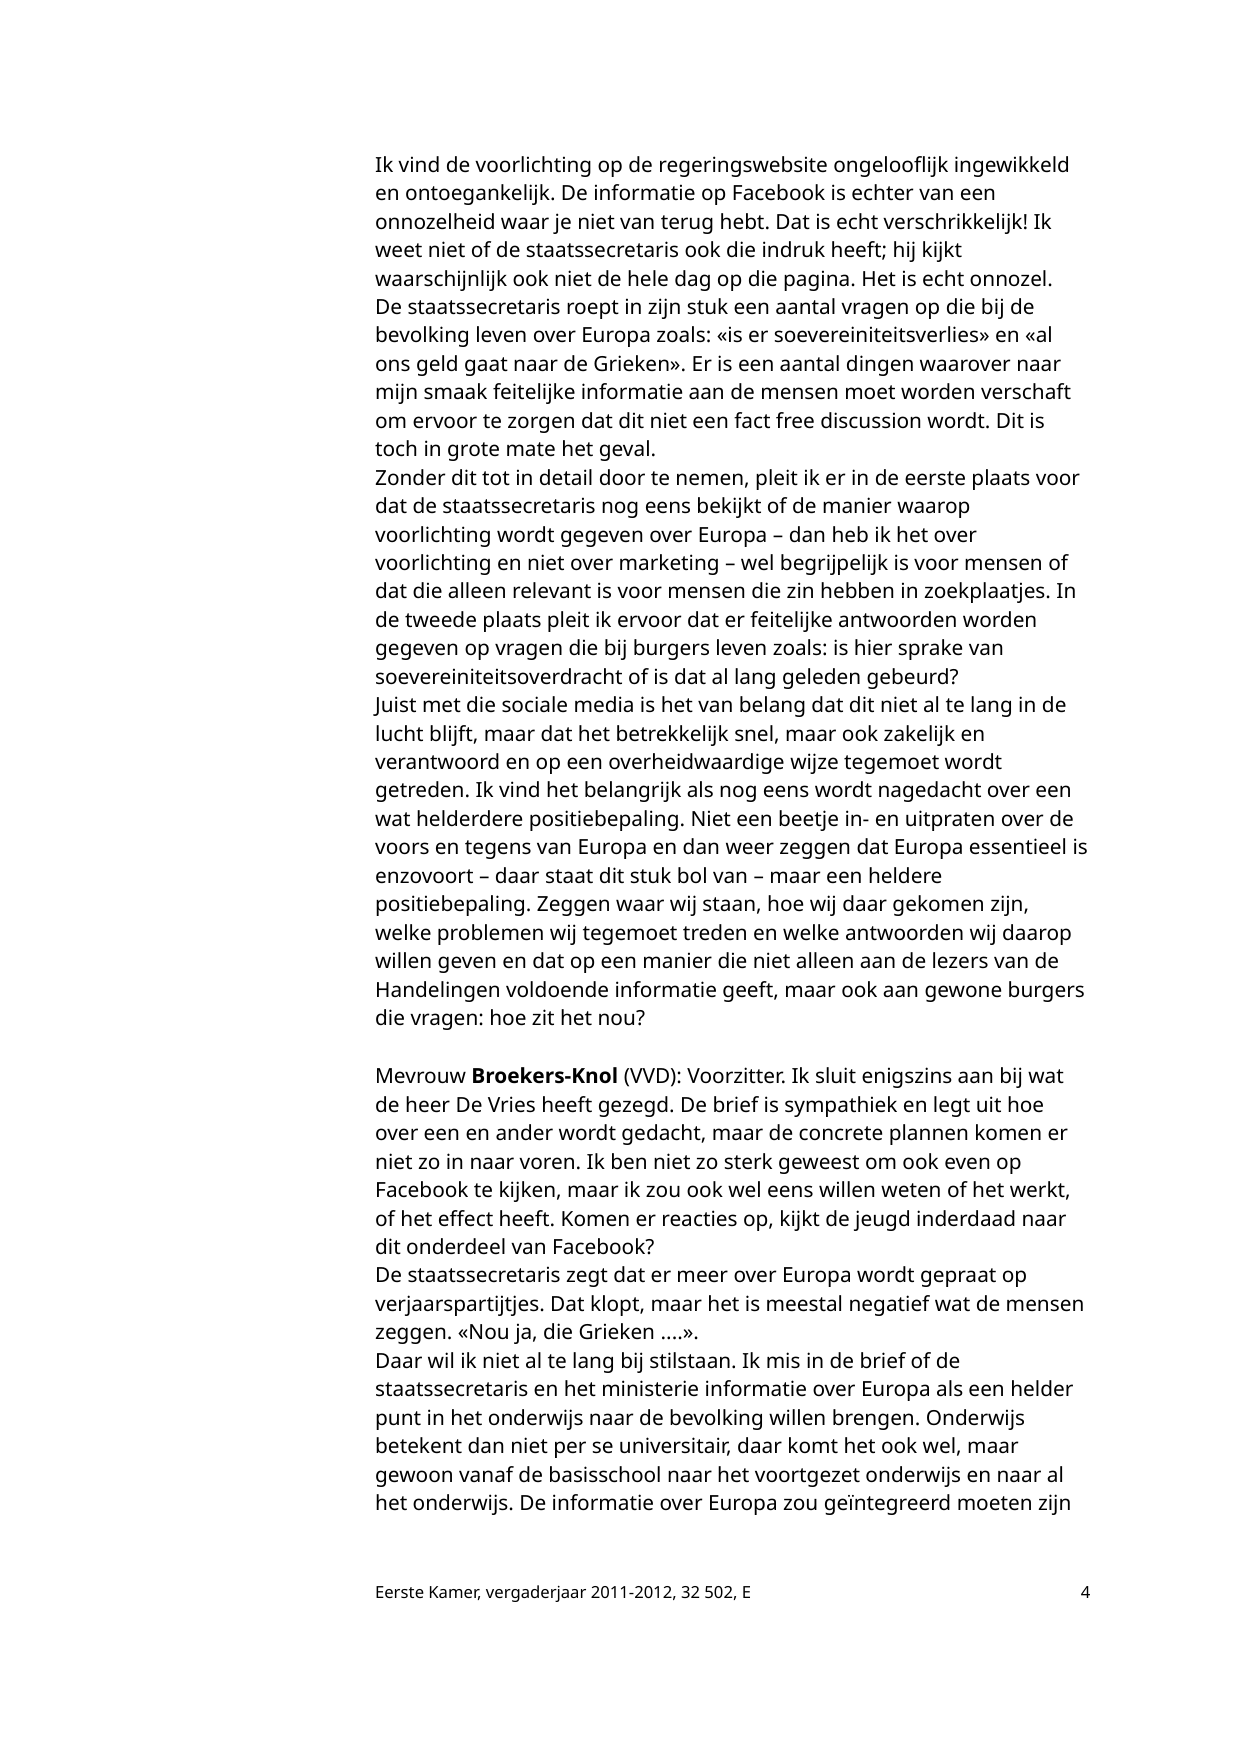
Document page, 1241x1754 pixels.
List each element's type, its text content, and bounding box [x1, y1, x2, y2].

text Mevrouw Broekers-Knol (VVD): Voorzitter. Ik sluit enigszins aan bij wat de heer De Vries heeft gezegd. De brief is sympathiek en legt uit hoe over een en ander wordt gedacht, maar de concrete plannen komen er niet zo in naar voren. Ik ben niet zo sterk geweest om ook even op Facebook te kijken, maar ik zou ook wel eens willen weten of het werkt, of het effect heeft. Komen er reacties op, kijkt de jeugd inderdaad naar dit onderdeel van Facebook? [375, 1062, 1090, 1261]
text Daar wil ik niet al te lang bij stilstaan. Ik mis in de brief of de staatssecretaris en het ministerie informatie over Europa als een helder punt in het onderwijs naar de bevolking willen brengen. Onderwijs betekent dan niet per se universitair, daar komt het ook wel, maar gewoon vanaf de basisschool naar het voortgezet onderwijs en naar al het onderwijs. De informatie over Europa zou geïntegreerd moeten zijn [375, 1346, 1090, 1517]
text Juist met die sociale media is het van belang dat dit niet al te lang in de lucht blijft, maar dat het betrekkelijk snel, maar ook zakelijk en verantwoord en op een overheidwaardige wijze tegemoet wordt getreden. Ik vind het belangrijk als nog eens wordt nagedacht over een wat helderdere positiebepaling. Niet een beetje in- en uitpraten over de voors en tegens van Europa en dan weer zeggen dat Europa essentieel is enzovoort – daar staat dit stuk bol van – maar een heldere positiebepaling. Zeggen waar wij staan, hoe wij daar gekomen zijn, welke problemen wij tegemoet treden en welke antwoorden wij daarop willen geven en dat op een manier die niet alleen aan de lezers van de Handelingen voldoende informatie geeft, maar ook aan gewone burgers die vragen: hoe zit het nou? [375, 690, 1090, 1032]
text De staatssecretaris roept in zijn stuk een aantal vragen op die bij de bevolking leven over Europa zoals: «is er soevereiniteitsverlies» en «al ons geld gaat naar de Grieken». Er is een aantal dingen waarover naar mijn smaak feitelijke informatie aan de mensen moet worden verschaft om ervoor te zorgen dat dit niet een fact free discussion wordt. Dit is toch in grote mate het geval. [375, 292, 1090, 463]
text Zonder dit tot in detail door te nemen, pleit ik er in de eerste plaats voor dat de staatssecretaris nog eens bekijkt of de manier waarop voorlichting wordt gegeven over Europa – dan heb ik het over voorlichting en niet over marketing – wel begrijpelijk is voor mensen of dat die alleen relevant is voor mensen die zin hebben in zoekplaatjes. In de tweede plaats pleit ik ervoor dat er feitelijke antwoorden worden gegeven op vragen die bij burgers leven zoals: is hier sprake van soevereiniteitsoverdracht of is dat al lang geleden gebeurd? [375, 463, 1090, 690]
text Ik vind de voorlichting op de regeringswebsite ongelooflijk ingewikkeld en ontoegankelijk. De informatie op Facebook is echter van een onnozelheid waar je niet van terug hebt. Dat is echt verschrikkelijk! Ik weet niet of de staatssecretaris ook die indruk heeft; hij kijkt waarschijnlijk ook niet de hele dag op die pagina. Het is echt onnozel. [375, 150, 1090, 292]
text De staatssecretaris zegt dat er meer over Europa wordt gepraat op verjaarspartijtjes. Dat klopt, maar het is meestal negatief wat de mensen zeggen. «Nou ja, die Grieken ....». [375, 1261, 1090, 1346]
